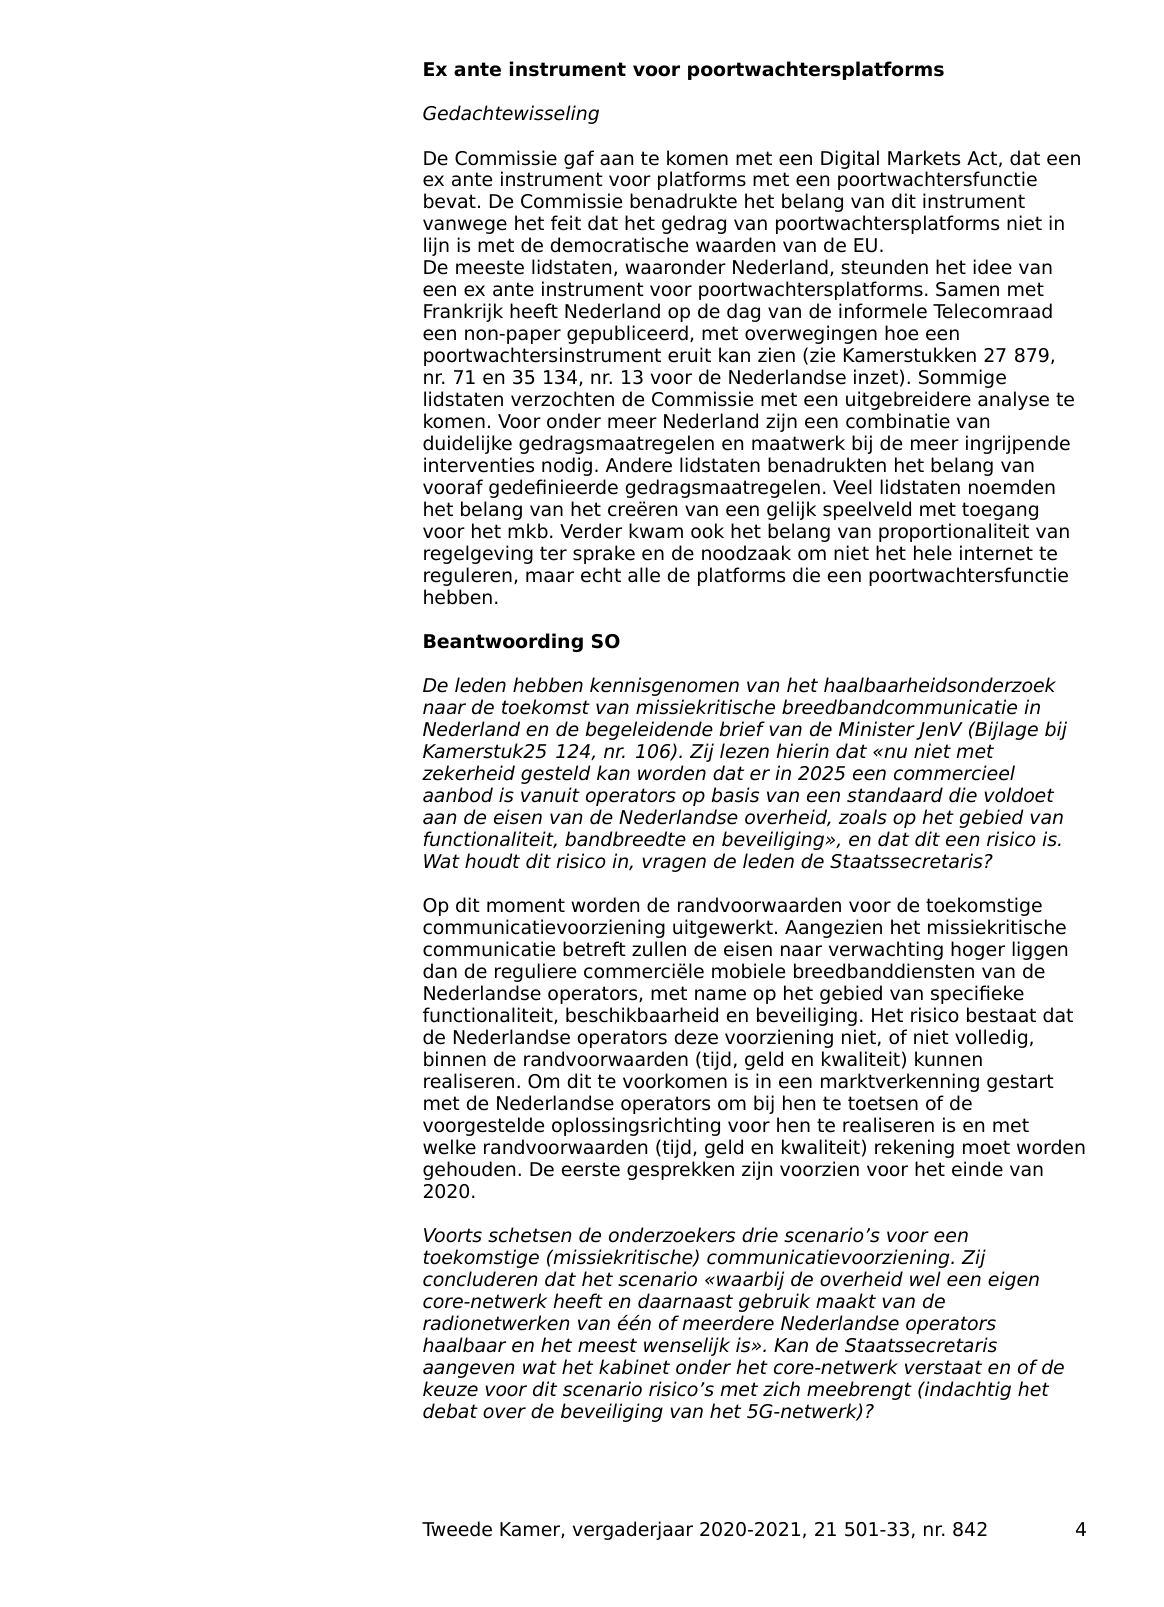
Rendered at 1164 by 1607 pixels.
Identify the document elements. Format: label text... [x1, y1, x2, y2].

text Voorts schetsen de onderzoekers drie scenario’s voor een toekomstige (missiekritische) communicatievoorziening. Zij concluderen dat het scenario «waarbij de overheid wel een eigen core-netwerk heeft en daarnaast gebruik maakt van de radionetwerken van één of meerdere Nederlandse operators haalbaar en het meest wenselijk is». Kan de Staatssecretaris aangeven wat het kabinet onder het core-netwerk verstaat en of de keuze voor dit scenario risico’s met zich meebrengt (indachtig het debat over de beveiliging van het 5G-netwerk)? [422, 1225, 1087, 1423]
text Op dit moment worden de randvoorwaarden voor de toekomstige communicatievoorziening uitgewerkt. Aangezien het missiekritische communicatie betreft zullen de eisen naar verwachting hoger liggen dan de reguliere commerciële mobiele breedbanddiensten van de Nederlandse operators, met name op het gebied van specifieke functionaliteit, beschikbaarheid en beveiliging. Het risico bestaat dat de Nederlandse operators deze voorziening niet, of niet volledig, binnen de randvoorwaarden (tijd, geld en kwaliteit) kunnen realiseren. Om dit te voorkomen is in een marktverkenning gestart met de Nederlandse operators om bij hen te toetsen of de voorgestelde oplossingsrichting voor hen te realiseren is en met welke randvoorwaarden (tijd, geld en kwaliteit) rekening moet worden gehouden. De eerste gesprekken zijn voorzien voor het einde van 2020. [422, 895, 1087, 1203]
subtitle Ex ante instrument voor poortwachtersplatforms [422, 59, 1087, 81]
subtitle Beantwoording SO [422, 631, 1087, 653]
text De meeste lidstaten, waaronder Nederland, steunden het idee van een ex ante instrument voor poortwachtersplatforms. Samen met Frankrijk heeft Nederland op de dag van de informele Telecomraad een non-paper gepubliceerd, met overwegingen hoe een poortwachtersinstrument eruit kan zien (zie Kamerstukken 27 879, nr. 71 en 35 134, nr. 13 voor de Nederlandse inzet). Sommige lidstaten verzochten de Commissie met een uitgebreidere analyse te komen. Voor onder meer Nederland zijn een combinatie van duidelijke gedragsmaatregelen en maatwerk bij de meer ingrijpende interventies nodig. Andere lidstaten benadrukten het belang van vooraf gedefinieerde gedragsmaatregelen. Veel lidstaten noemden het belang van het creëren van een gelijk speelveld met toegang voor het mkb. Verder kwam ook het belang van proportionaliteit van regelgeving ter sprake en de noodzaak om niet het hele internet te reguleren, maar echt alle de platforms die een poortwachtersfunctie hebben. [422, 257, 1087, 609]
subtitle Gedachtewisseling [422, 103, 1087, 125]
text De Commissie gaf aan te komen met een Digital Markets Act, dat een ex ante instrument voor platforms met een poortwachtersfunctie bevat. De Commissie benadrukte het belang van dit instrument vanwege het feit dat het gedrag van poortwachtersplatforms niet in lijn is met de democratische waarden van de EU. [422, 147, 1087, 257]
text De leden hebben kennisgenomen van het haalbaarheidsonderzoek naar de toekomst van missiekritische breedbandcommunicatie in Nederland en de begeleidende brief van de Minister JenV (Bijlage bij Kamerstuk25 124, nr. 106). Zij lezen hierin dat «nu niet met zekerheid gesteld kan worden dat er in 2025 een commercieel aanbod is vanuit operators op basis van een standaard die voldoet aan de eisen van de Nederlandse overheid, zoals op het gebied van functionaliteit, bandbreedte en beveiliging», en dat dit een risico is. Wat houdt dit risico in, vragen de leden de Staatssecretaris? [422, 675, 1087, 873]
